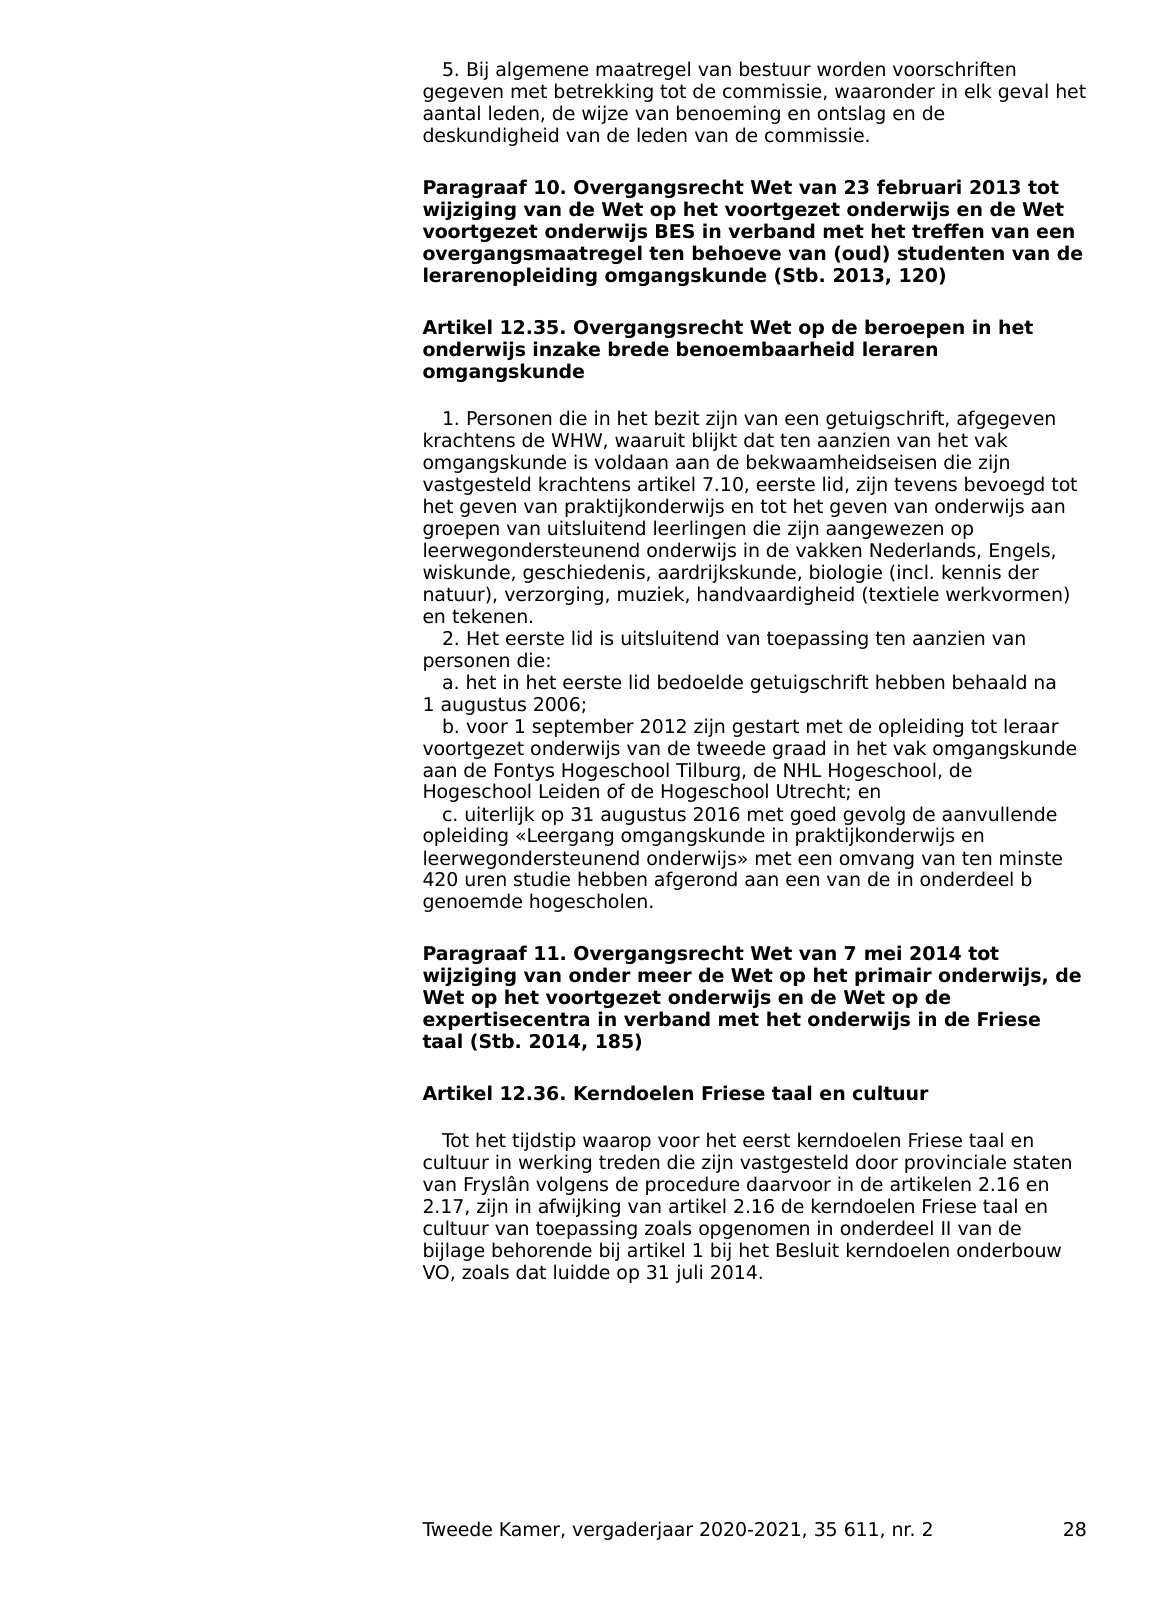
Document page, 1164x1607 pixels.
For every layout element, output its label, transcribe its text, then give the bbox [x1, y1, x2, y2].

subtitle Paragraaf 11. Overgangsrecht Wet van 7 mei 2014 tot wijziging van onder meer de Wet op het primair onderwijs, de Wet op het voortgezet onderwijs en de Wet op de expertisecentra in verband met het onderwijs in de Friese taal (Stb. 2014, 185) [422, 943, 1087, 1053]
text 1. Personen die in het bezit zijn van een getuigschrift, afgegeven krachtens de WHW, waaruit blijkt dat ten aanzien van het vak omgangskunde is voldaan aan de bekwaamheidseisen die zijn vastgesteld krachtens artikel 7.10, eerste lid, zijn tevens bevoegd tot het geven van praktijkonderwijs en tot het geven van onderwijs aan groepen van uitsluitend leerlingen die zijn aangewezen op leerwegondersteunend onderwijs in de vakken Nederlands, Engels, wiskunde, geschiedenis, aardrijkskunde, biologie (incl. kennis der natuur), verzorging, muziek, handvaardigheid (textiele werkvormen) en tekenen. [422, 408, 1087, 628]
subtitle Artikel 12.35. Overgangsrecht Wet op de beroepen in het onderwijs inzake brede benoembaarheid leraren omgangskunde [422, 317, 1087, 383]
text Tot het tijdstip waarop voor het eerst kerndoelen Friese taal en cultuur in werking treden die zijn vastgesteld door provinciale staten van Fryslân volgens de procedure daarvoor in de artikelen 2.16 en 2.17, zijn in afwijking van artikel 2.16 de kerndoelen Friese taal en cultuur van toepassing zoals opgenomen in onderdeel II van de bijlage behorende bij artikel 1 bij het Besluit kerndoelen onderbouw VO, zoals dat luidde op 31 juli 2014. [422, 1130, 1087, 1284]
subtitle Paragraaf 10. Overgangsrecht Wet van 23 februari 2013 tot wijziging van de Wet op het voortgezet onderwijs en de Wet voortgezet onderwijs BES in verband met het treffen van een overgangsmaatregel ten behoeve van (oud) studenten van de lerarenopleiding omgangskunde (Stb. 2013, 120) [422, 177, 1087, 287]
text b. voor 1 september 2012 zijn gestart met de opleiding tot leraar voortgezet onderwijs van de tweede graad in het vak omgangskunde aan de Fontys Hogeschool Tilburg, de NHL Hogeschool, de Hogeschool Leiden of de Hogeschool Utrecht; en [422, 716, 1087, 803]
text 2. Het eerste lid is uitsluitend van toepassing ten aanzien van personen die: [422, 628, 1087, 672]
subtitle Artikel 12.36. Kerndoelen Friese taal en cultuur [422, 1083, 1087, 1105]
text a. het in het eerste lid bedoelde getuigschrift hebben behaald na 1 augustus 2006; [422, 672, 1087, 716]
text 5. Bij algemene maatregel van bestuur worden voorschriften gegeven met betrekking tot de commissie, waaronder in elk geval het aantal leden, de wijze van benoeming en ontslag en de deskundigheid van de leden van de commissie. [422, 59, 1087, 147]
text c. uiterlijk op 31 augustus 2016 met goed gevolg de aanvullende opleiding «Leergang omgangskunde in praktijkonderwijs en leerwegondersteunend onderwijs» met een omvang van ten minste 420 uren studie hebben afgerond aan een van de in onderdeel b genoemde hogescholen. [422, 803, 1087, 913]
